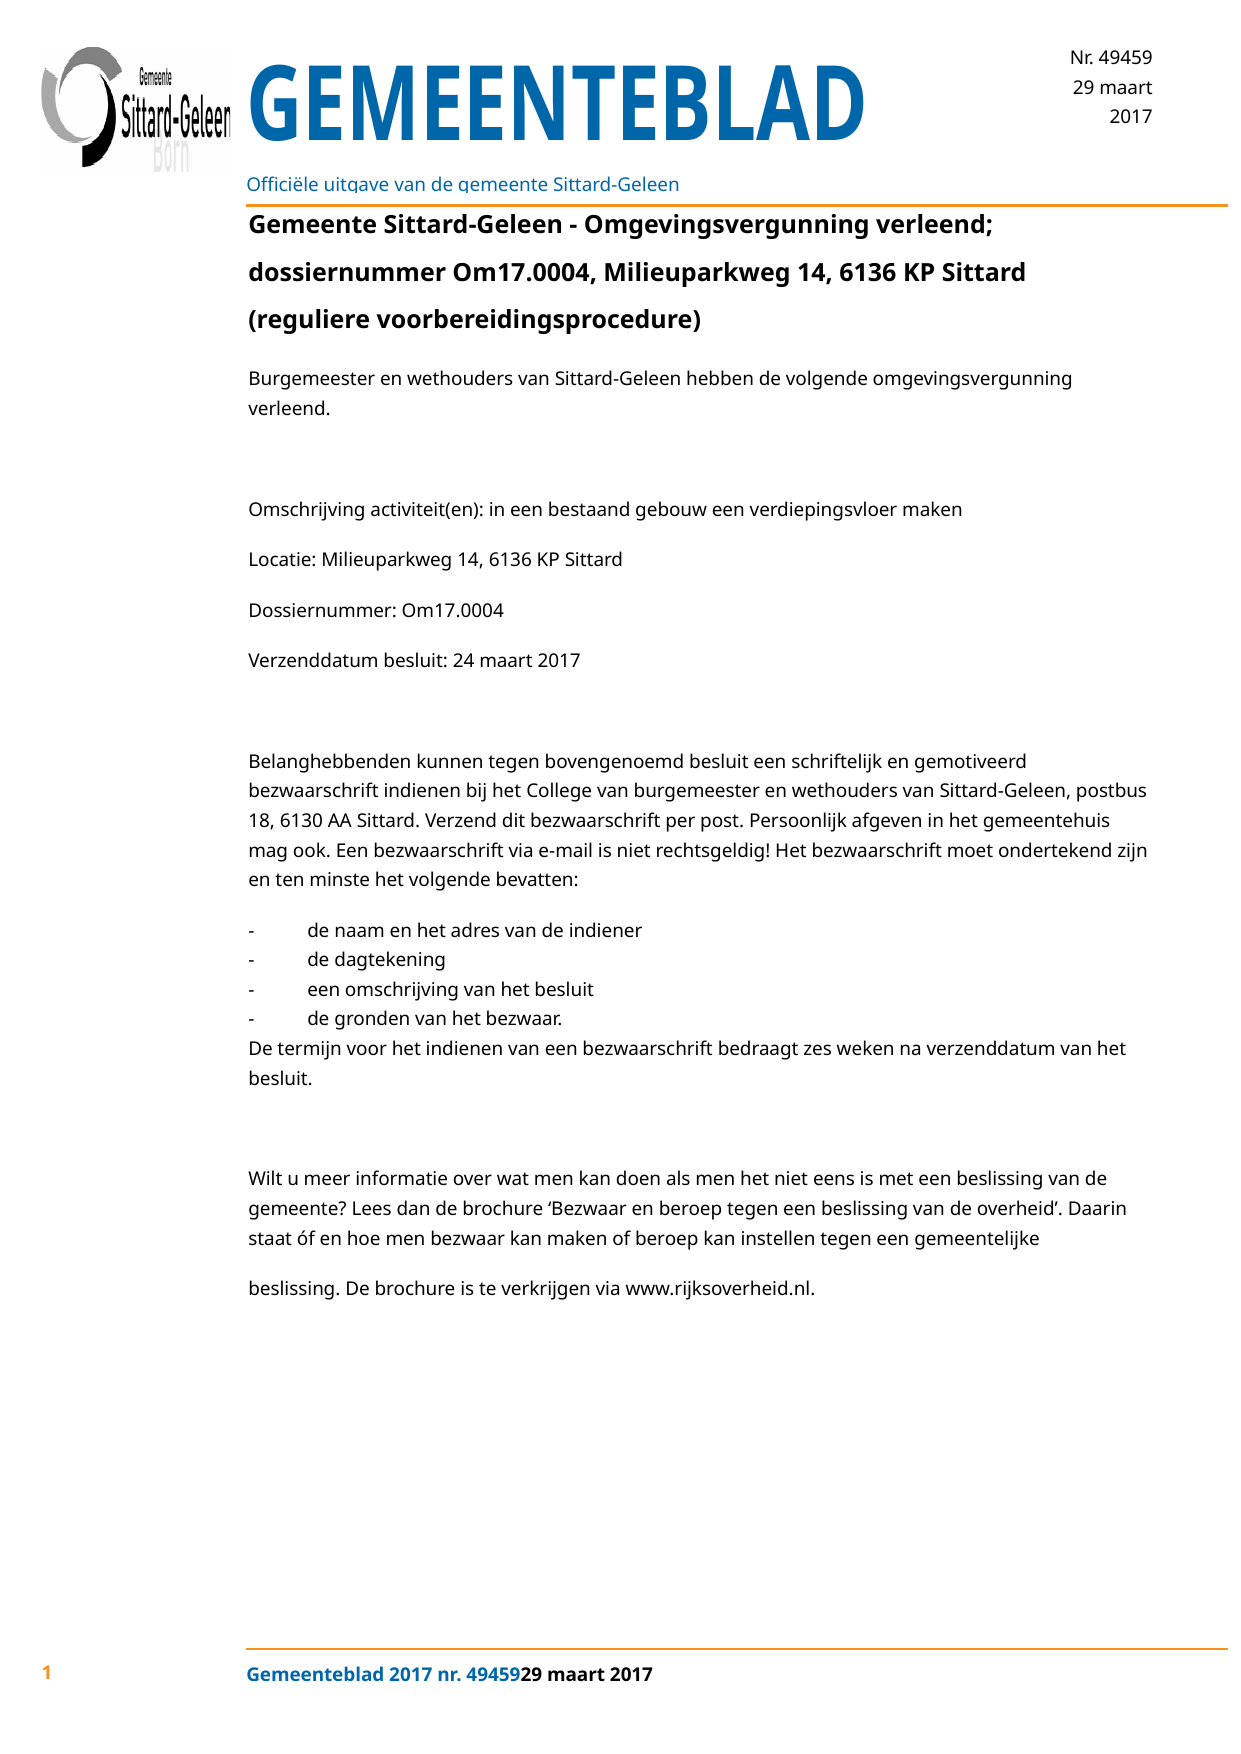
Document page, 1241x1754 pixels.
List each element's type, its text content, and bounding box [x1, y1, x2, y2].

list de gronden van het bezwaar. [248, 1006, 1152, 1031]
text Locatie: Milieuparkweg 14, 6136 KP Sittard [248, 546, 1152, 572]
text Gemeente Sittard-Geleen - Omgevingsvergunning verleend; dossiernummer Om17.0004, Milieuparkweg 14, 6136 KP Sittard (reguliere voorbereidingsprocedure) [248, 207, 1152, 336]
text Omschrijving activiteit(en): in een bestaand gebouw een verdiepingsvloer maken [248, 496, 1152, 522]
text Belanghebbenden kunnen tegen bovengenoemd besluit een schriftelijk en gemotiveerd bezwaarschrift indienen bij het College van burgemeester en wethouders van Sittard-Geleen, postbus 18, 6130 AA Sittard. Verzend dit bezwaarschrift per post. Persoonlijk afgeven in het gemeentehuis mag ook. Een bezwaarschrift via e-mail is niet rechtsgeldig! Het bezwaarschrift moet ondertekend zijn en ten minste het volgende bevatten: [248, 748, 1152, 892]
text Wilt u meer informatie over wat men kan doen als men het niet eens is met een beslissing van de gemeente? Lees dan de brochure ‘Bezwaar en beroep tegen een beslissing van de overheid’. Daarin staat óf en hoe men bezwaar kan maken of beroep kan instellen tegen een gemeentelijke [248, 1166, 1152, 1250]
text beslissing. De brochure is te verkrijgen via www.rijksoverheid.nl. [248, 1275, 1152, 1301]
picture [41, 47, 231, 172]
text Dossiernummer: Om17.0004 [248, 597, 1152, 622]
text Burgemeester en wethouders van Sittard-Geleen hebben de volgende omgevingsvergunning verleend. [248, 366, 1152, 421]
text Verzenddatum besluit: 24 maart 2017 [248, 647, 1152, 673]
list de dagtekening [248, 946, 1152, 972]
list de naam en het adres van de indiener [248, 917, 1152, 942]
text De termijn voor het indienen van een bezwaarschrift bedraagt zes weken na verzenddatum van het besluit. [248, 1035, 1152, 1090]
list een omschrijving van het besluit [248, 976, 1152, 1002]
